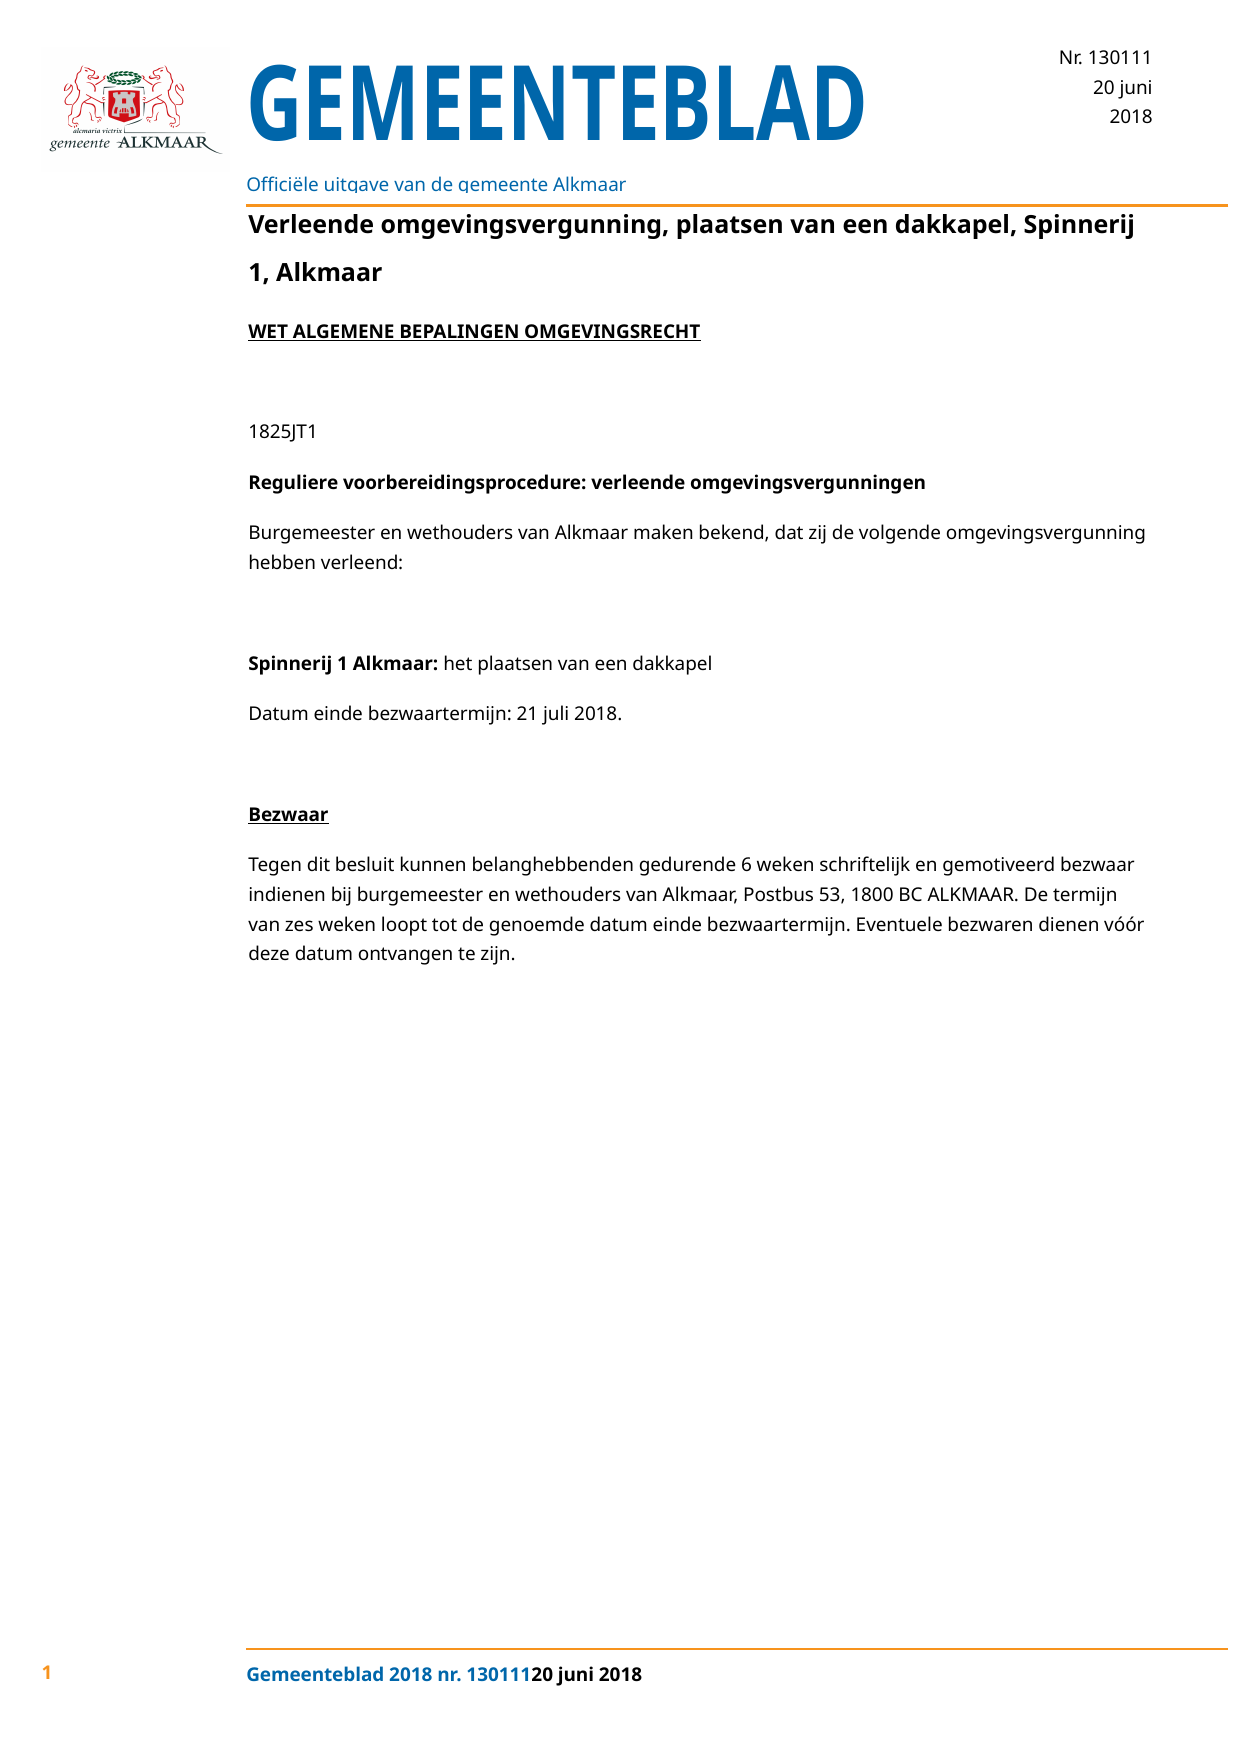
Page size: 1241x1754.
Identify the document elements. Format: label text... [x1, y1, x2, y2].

text Tegen dit besluit kunnen belanghebbenden gedurende 6 weken schriftelijk en gemotiveerd bezwaar indienen bij burgemeester en wethouders van Alkmaar, Postbus 53, 1800 BC ALKMAAR. De termijn van zes weken loopt tot de genoemde datum einde bezwaartermijn. Eventuele bezwaren dienen vóór deze datum ontvangen te zijn. [248, 852, 1152, 966]
text 1825JT1 [248, 419, 1152, 444]
text Bezwaar [248, 801, 1152, 827]
picture [41, 47, 231, 172]
text WET ALGEMENE BEPALINGEN OMGEVINGSRECHT [248, 318, 1152, 344]
text Burgemeester en wethouders van Alkmaar maken bekend, dat zij de volgende omgevingsvergunning hebben verleend: [248, 519, 1152, 575]
text Datum einde bezwaartermijn: 21 juli 2018. [248, 700, 1152, 726]
text Verleende omgevingsvergunning, plaatsen van een dakkapel, Spinnerij 1, Alkmaar [248, 207, 1152, 288]
text Spinnerij 1 Alkmaar: het plaatsen van een dakkapel [248, 650, 1152, 676]
text Reguliere voorbereidingsprocedure: verleende omgevingsvergunningen [248, 469, 1152, 495]
